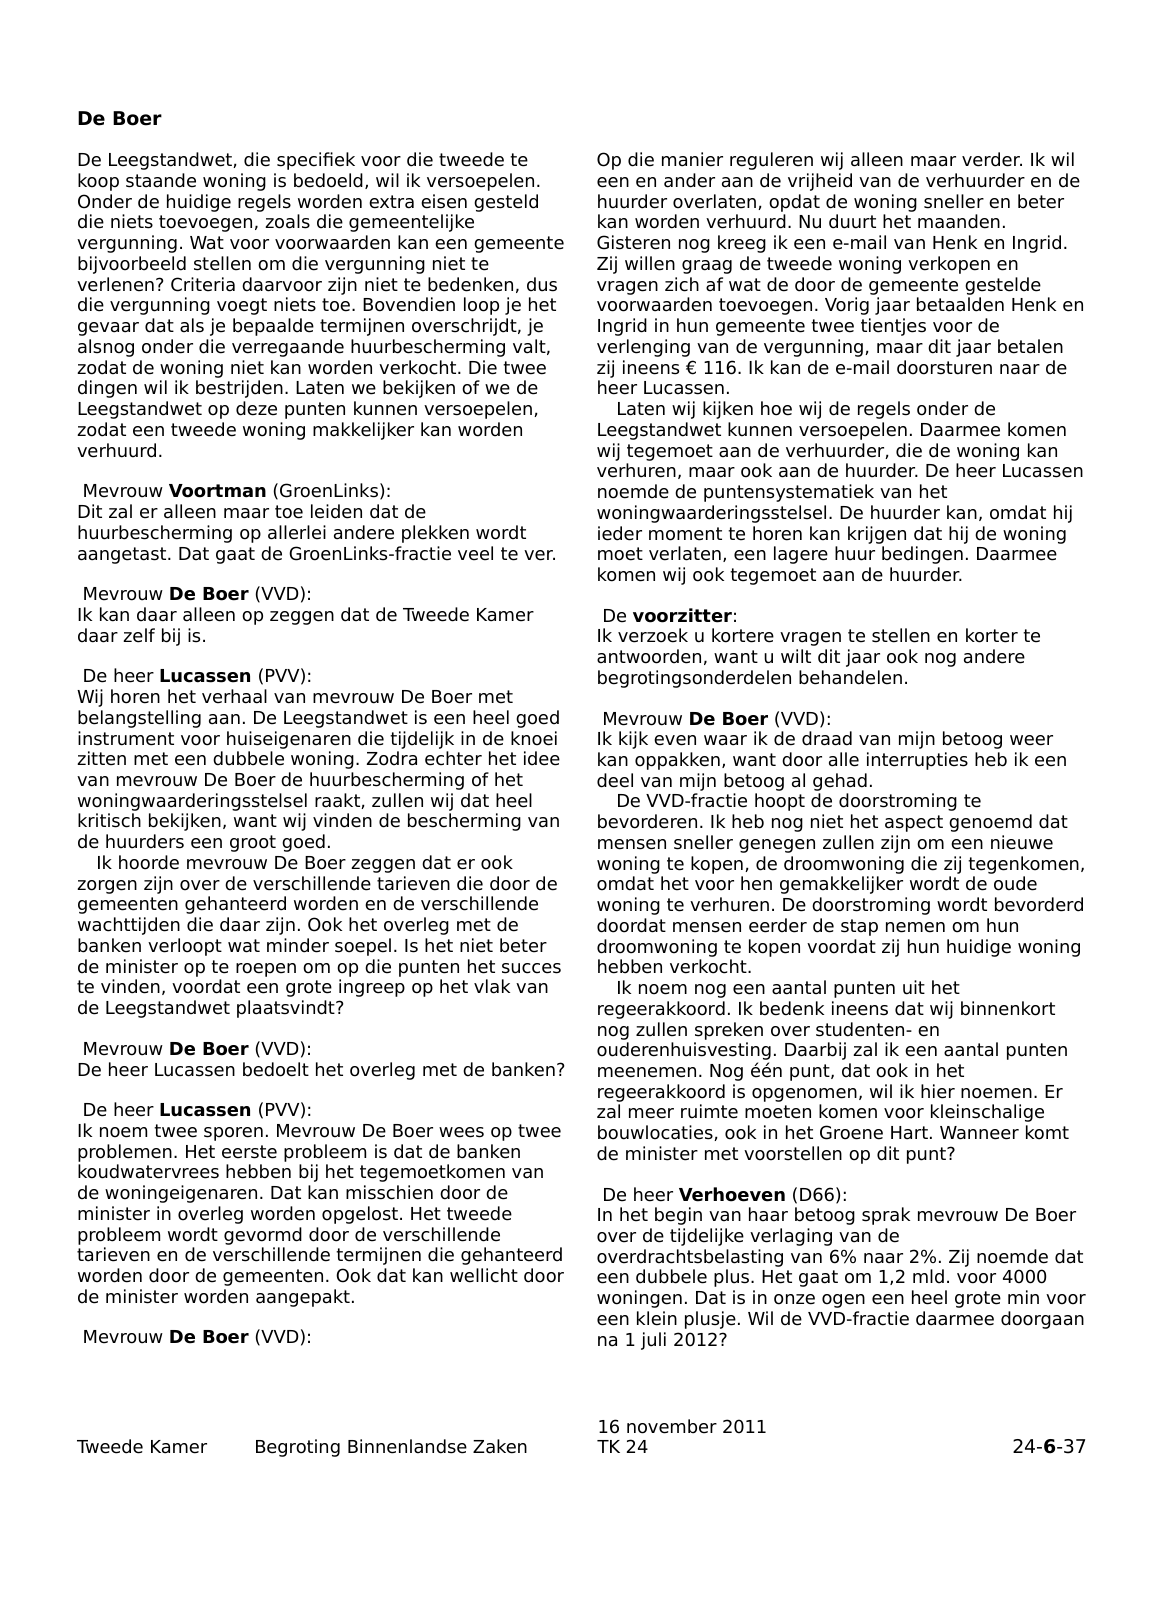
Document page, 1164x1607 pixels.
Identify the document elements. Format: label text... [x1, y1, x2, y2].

text Ik hoorde mevrouw De Boer zeggen dat er ook zorgen zijn over de verschillende tarieven die door de gemeenten gehanteerd worden en de verschillende wachttijden die daar zijn. Ook het overleg met de banken verloopt wat minder soepel. Is het niet beter de minister op te roepen om op die punten het succes te vinden, voordat een grote ingreep op het vlak van de Leegstandwet plaatsvindt? [77, 853, 567, 1019]
text Ik kan daar alleen op zeggen dat de Tweede Kamer daar zelf bij is. [77, 605, 567, 646]
text De Leegstandwet, die specifiek voor die tweede te koop staande woning is bedoeld, wil ik versoepelen. Onder de huidige regels worden extra eisen gesteld die niets toevoegen, zoals die gemeentelijke vergunning. Wat voor voorwaarden kan een gemeente bijvoorbeeld stellen om die vergunning niet te verlenen? Criteria daarvoor zijn niet te bedenken, dus die vergunning voegt niets toe. Bovendien loop je het gevaar dat als je bepaalde termijnen overschrijdt, je alsnog onder die verregaande huurbescherming valt, zodat de woning niet kan worden verkocht. Die twee dingen wil ik bestrijden. Laten we bekijken of we de Leegstandwet op deze punten kunnen versoepelen, zodat een tweede woning makkelijker kan worden verhuurd. [77, 150, 567, 461]
text De heer Lucassen (PVV): [77, 666, 567, 687]
text Ik kijk even waar ik de draad van mijn betoog weer kan oppakken, want door alle interrupties heb ik een deel van mijn betoog al gehad. [596, 729, 1087, 791]
text Ik noem nog een aantal punten uit het regeerakkoord. Ik bedenk ineens dat wij binnenkort nog zullen spreken over studenten- en ouderenhuisvesting. Daarbij zal ik een aantal punten meenemen. Nog één punt, dat ook in het regeerakkoord is opgenomen, wil ik hier noemen. Er zal meer ruimte moeten komen voor kleinschalige bouwlocaties, ook in het Groene Hart. Wanneer komt de minister met voorstellen op dit punt? [596, 978, 1087, 1164]
text Mevrouw De Boer (VVD): [77, 584, 567, 605]
text De heer Verhoeven (D66): [596, 1184, 1087, 1205]
text De heer Lucassen (PVV): [77, 1100, 567, 1121]
text Ik noem twee sporen. Mevrouw De Boer wees op twee problemen. Het eerste probleem is dat de banken koudwatervrees hebben bij het tegemoetkomen van de woningeigenaren. Dat kan misschien door de minister in overleg worden opgelost. Het tweede probleem wordt gevormd door de verschillende tarieven en de verschillende termijnen die gehanteerd worden door de gemeenten. Ook dat kan wellicht door de minister worden aangepakt. [77, 1121, 567, 1307]
text Op die manier reguleren wij alleen maar verder. Ik wil een en ander aan de vrijheid van de verhuurder en de huurder overlaten, opdat de woning sneller en beter kan worden verhuurd. Nu duurt het maanden. Gisteren nog kreeg ik een e-mail van Henk en Ingrid. Zij willen graag de tweede woning verkopen en vragen zich af wat de door de gemeente gestelde voorwaarden toevoegen. Vorig jaar betaalden Henk en Ingrid in hun gemeente twee tientjes voor de verlenging van de vergunning, maar dit jaar betalen zij ineens € 116. Ik kan de e-mail doorsturen naar de heer Lucassen. [596, 150, 1087, 399]
text Mevrouw De Boer (VVD): [77, 1327, 567, 1348]
text De voorzitter: [596, 606, 1087, 626]
text Mevrouw Voortman (GroenLinks): [77, 481, 567, 502]
text Mevrouw De Boer (VVD): [596, 708, 1087, 729]
text Laten wij kijken hoe wij de regels onder de Leegstandwet kunnen versoepelen. Daarmee komen wij tegemoet aan de verhuurder, die de woning kan verhuren, maar ook aan de huurder. De heer Lucassen noemde de puntensystematiek van het woningwaarderingsstelsel. De huurder kan, omdat hij ieder moment te horen kan krijgen dat hij de woning moet verlaten, een lagere huur bedingen. Daarmee komen wij ook tegemoet aan de huurder. [596, 399, 1087, 586]
text Dit zal er alleen maar toe leiden dat de huurbescherming op allerlei andere plekken wordt aangetast. Dat gaat de GroenLinks-fractie veel te ver. [77, 502, 567, 564]
text In het begin van haar betoog sprak mevrouw De Boer over de tijdelijke verlaging van de overdrachtsbelasting van 6% naar 2%. Zij noemde dat een dubbele plus. Het gaat om 1,2 mld. voor 4000 woningen. Dat is in onze ogen een heel grote min voor een klein plusje. Wil de VVD-fractie daarmee doorgaan na 1 juli 2012? [596, 1205, 1087, 1350]
text Wij horen het verhaal van mevrouw De Boer met belangstelling aan. De Leegstandwet is een heel goed instrument voor huiseigenaren die tijdelijk in de knoei zitten met een dubbele woning. Zodra echter het idee van mevrouw De Boer de huurbescherming of het woningwaarderingsstelsel raakt, zullen wij dat heel kritisch bekijken, want wij vinden de bescherming van de huurders een groot goed. [77, 687, 567, 853]
text Mevrouw De Boer (VVD): [77, 1039, 567, 1059]
text De heer Lucassen bedoelt het overleg met de banken? [77, 1059, 567, 1080]
text Ik verzoek u kortere vragen te stellen en korter te antwoorden, want u wilt dit jaar ook nog andere begrotingsonderdelen behandelen. [596, 626, 1087, 688]
text De VVD-fractie hoopt de doorstroming te bevorderen. Ik heb nog niet het aspect genoemd dat mensen sneller genegen zullen zijn om een nieuwe woning te kopen, de droomwoning die zij tegenkomen, omdat het voor hen gemakkelijker wordt de oude woning te verhuren. De doorstroming wordt bevorderd doordat mensen eerder de stap nemen om hun droomwoning te kopen voordat zij hun huidige woning hebben verkocht. [596, 791, 1087, 978]
